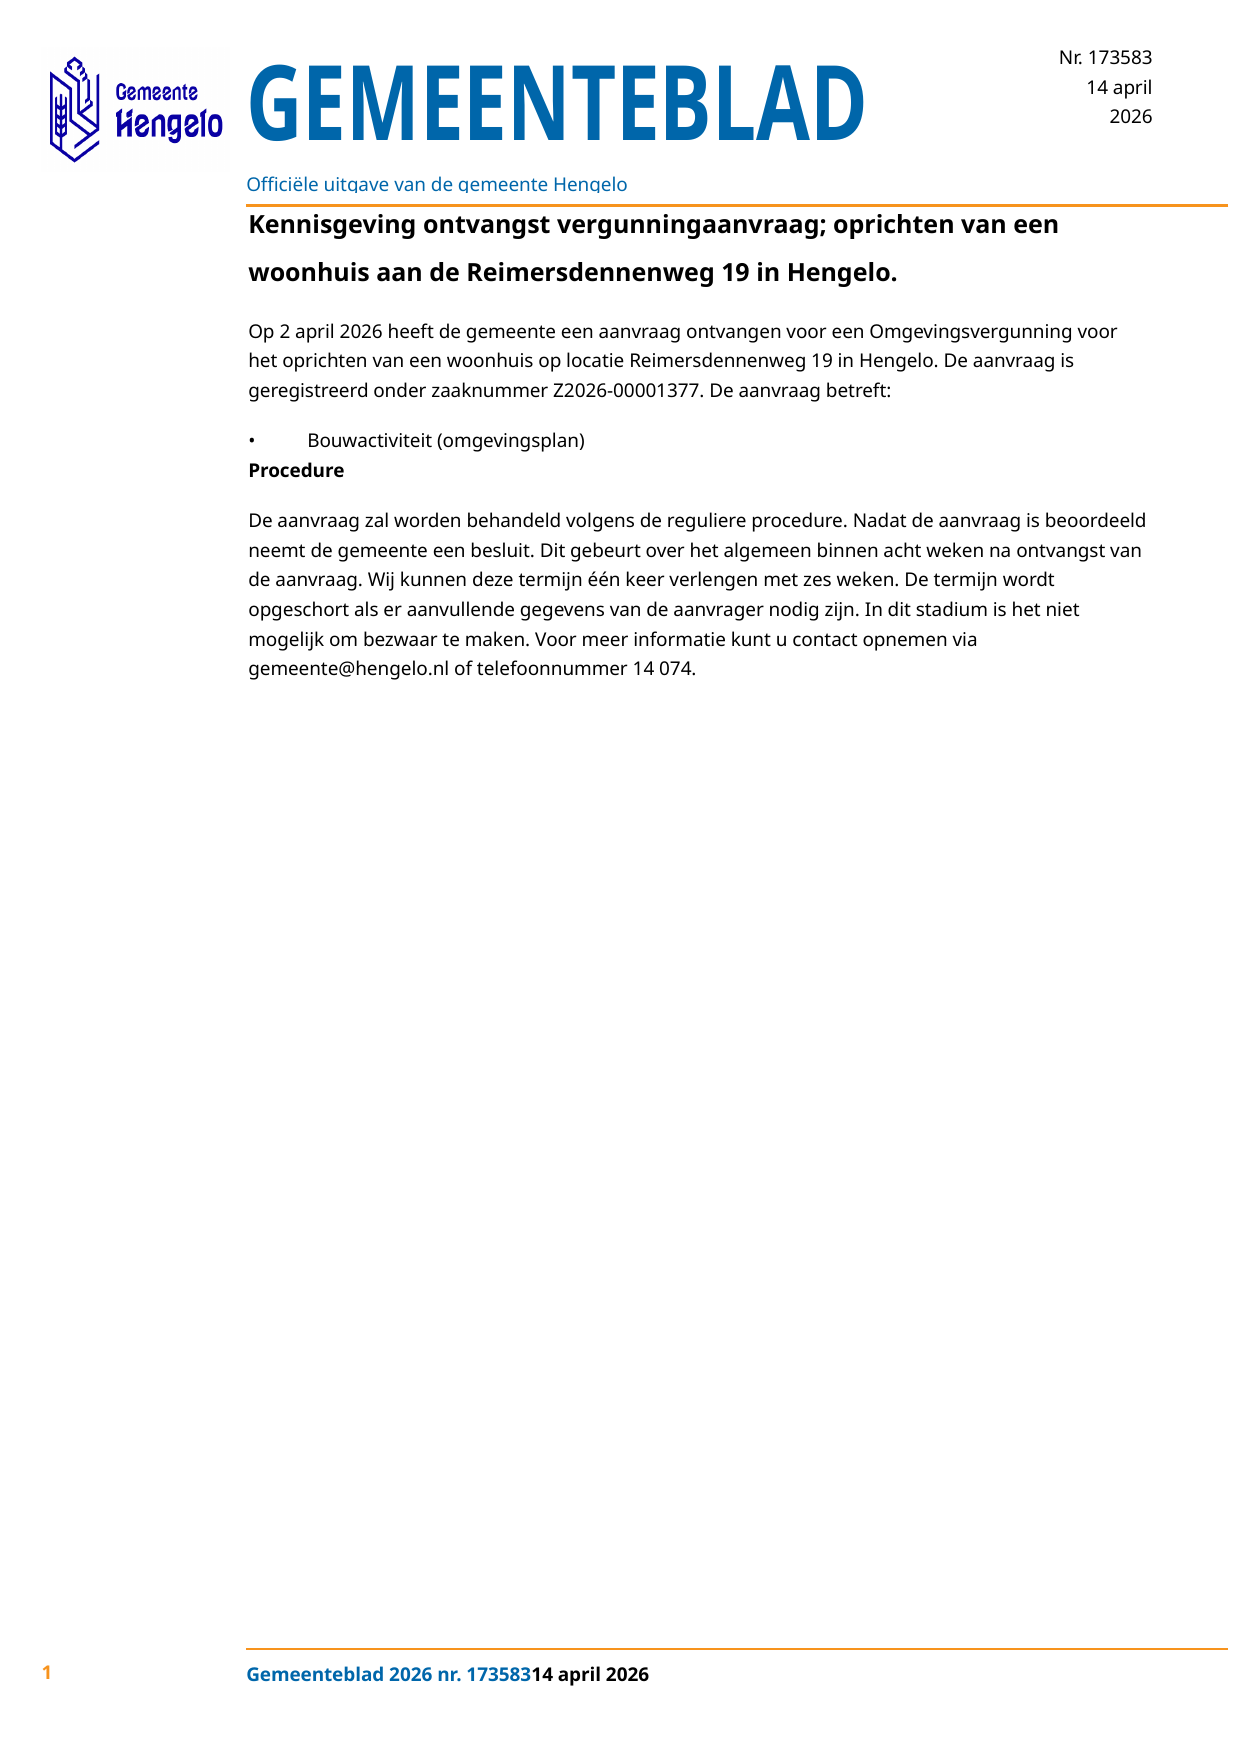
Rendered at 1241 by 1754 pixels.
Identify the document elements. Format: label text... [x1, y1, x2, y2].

text Kennisgeving ontvangst vergunningaanvraag; oprichten van een woonhuis aan de Reimersdennenweg 19 in Hengelo. [248, 207, 1152, 288]
text Op 2 april 2026 heeft de gemeente een aanvraag ontvangen voor een Omgevingsvergunning voor het oprichten van een woonhuis op locatie Reimersdennenweg 19 in Hengelo. De aanvraag is geregistreerd onder zaaknummer Z2026-00001377. De aanvraag betreft: [248, 318, 1152, 403]
list Bouwactiviteit (omgevingsplan) [248, 427, 1152, 453]
picture [41, 47, 231, 172]
text De aanvraag zal worden behandeld volgens de reguliere procedure. Nadat de aanvraag is beoordeeld neemt de gemeente een besluit. Dit gebeurt over het algemeen binnen acht weken na ontvangst van de aanvraag. Wij kunnen deze termijn één keer verlengen met zes weken. De termijn wordt opgeschort als er aanvullende gegevens van de aanvrager nodig zijn. In dit stadium is het niet mogelijk om bezwaar te maken. Voor meer informatie kunt u contact opnemen via gemeente@hengelo.nl of telefoonnummer 14 074. [248, 507, 1152, 681]
text Procedure [248, 457, 1152, 483]
